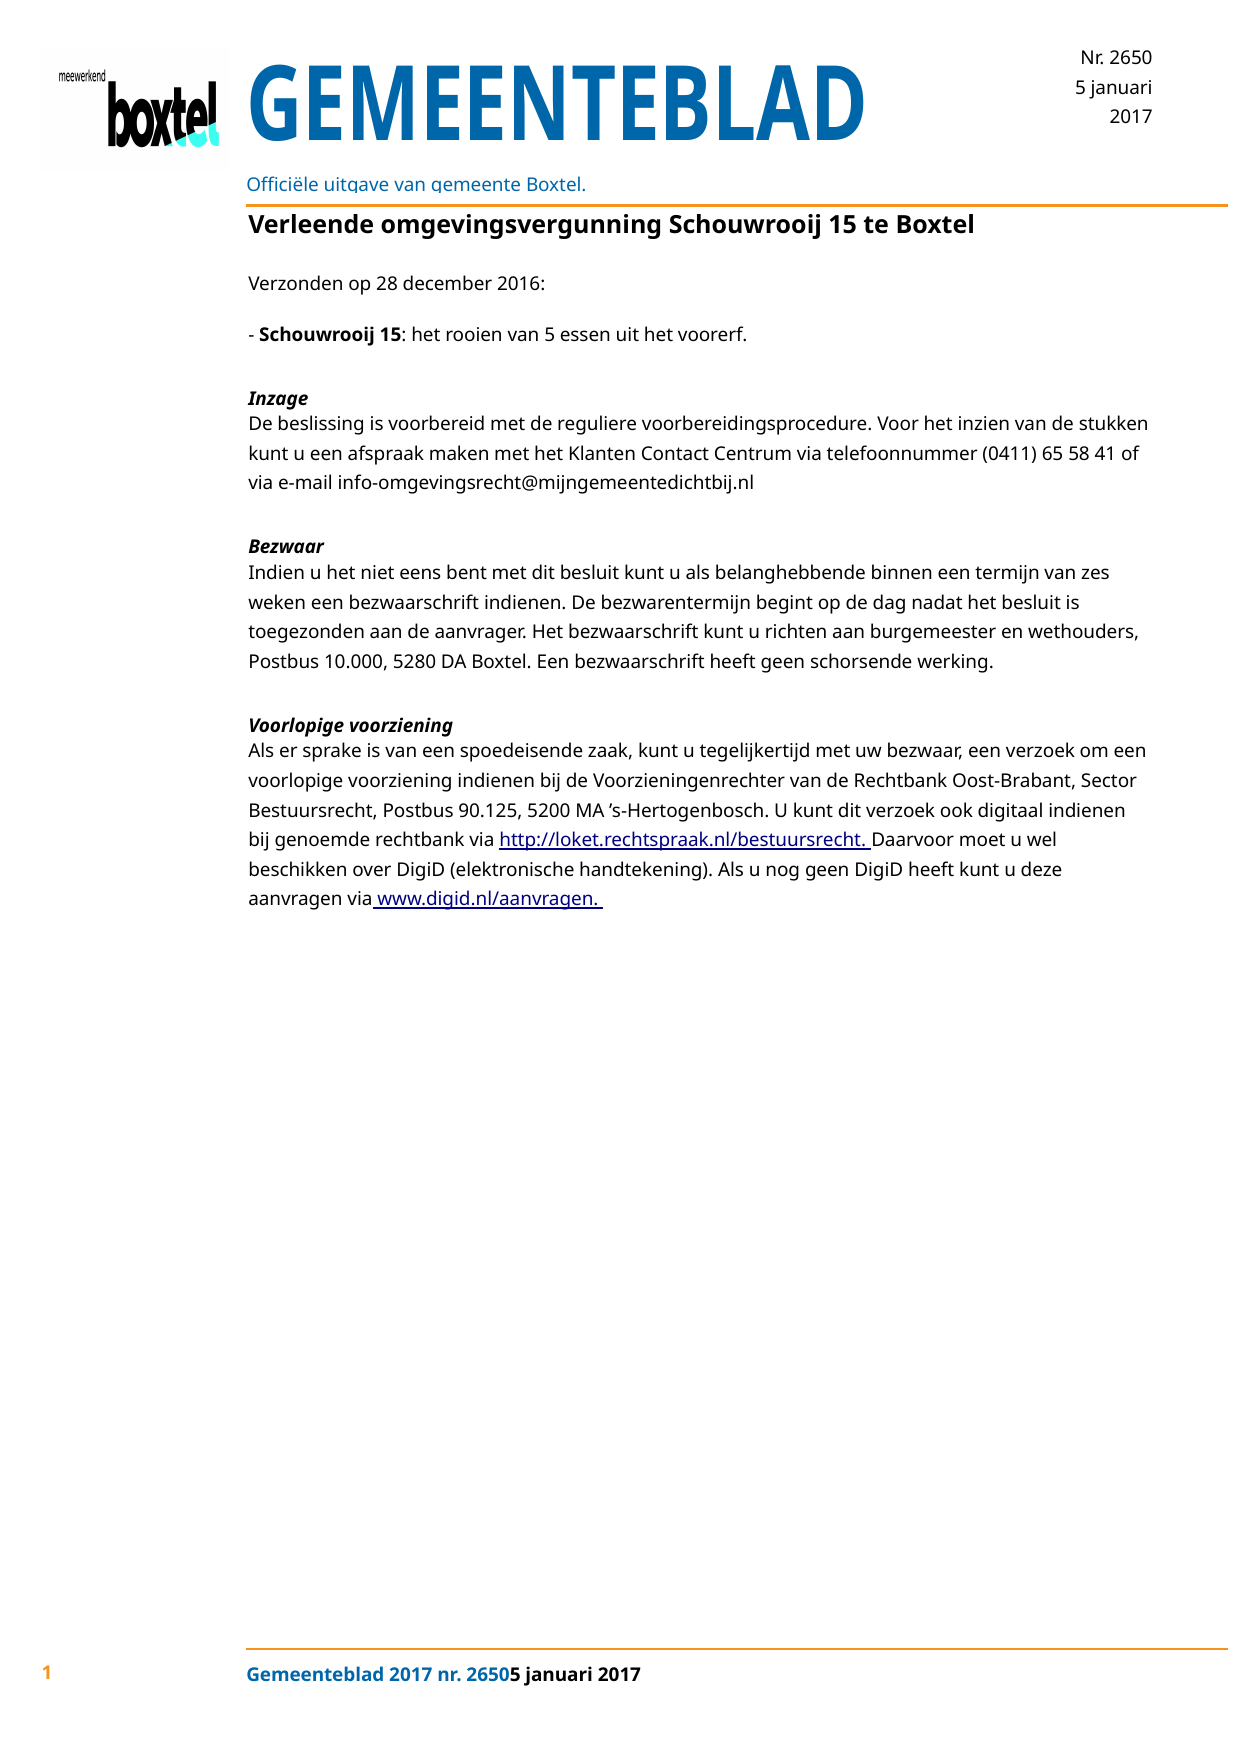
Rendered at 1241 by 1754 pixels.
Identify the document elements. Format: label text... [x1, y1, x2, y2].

text De beslissing is voorbereid met de reguliere voorbereidingsprocedure. Voor het inzien van de stukken kunt u een afspraak maken met het Klanten Contact Centrum via telefoonnummer (0411) 65 58 41 of via e-mail info-omgevingsrecht@mijngemeentedichtbij.nl [248, 410, 1152, 495]
picture [41, 47, 231, 172]
text Als er sprake is van een spoedeisende zaak, kunt u tegelijkertijd met uw bezwaar, een verzoek om een voorlopige voorziening indienen bij de Voorzieningenrechter van de Rechtbank Oost-Brabant, Sector Bestuursrecht, Postbus 90.125, 5200 MA ’s-Hertogenbosch. U kunt dit verzoek ook digitaal indienen bij genoemde rechtbank via http://loket.rechtspraak.nl/bestuursrecht. Daarvoor moet u wel beschikken over DigiD (elektronische handtekening). Als u nog geen DigiD heeft kunt u deze aanvragen via www.digid.nl/aanvragen. [248, 738, 1152, 911]
text Voorlopige voorziening [248, 712, 1152, 738]
text Verleende omgevingsvergunning Schouwrooij 15 te Boxtel [248, 207, 1152, 241]
text Inzage [248, 385, 1152, 410]
text Indien u het niet eens bent met dit besluit kunt u als belanghebbende binnen een termijn van zes weken een bezwaarschrift indienen. De bezwarentermijn begint op de dag nadat het besluit is toegezonden aan de aanvrager. Het bezwaarschrift kunt u richten aan burgemeester en wethouders, Postbus 10.000, 5280 DA Boxtel. Een bezwaarschrift heeft geen schorsende werking. [248, 559, 1152, 674]
text Verzonden op 28 december 2016: [248, 270, 1152, 296]
text Bezwaar [248, 533, 1152, 559]
text - Schouwrooij 15: het rooien van 5 essen uit het voorerf. [248, 321, 1152, 346]
